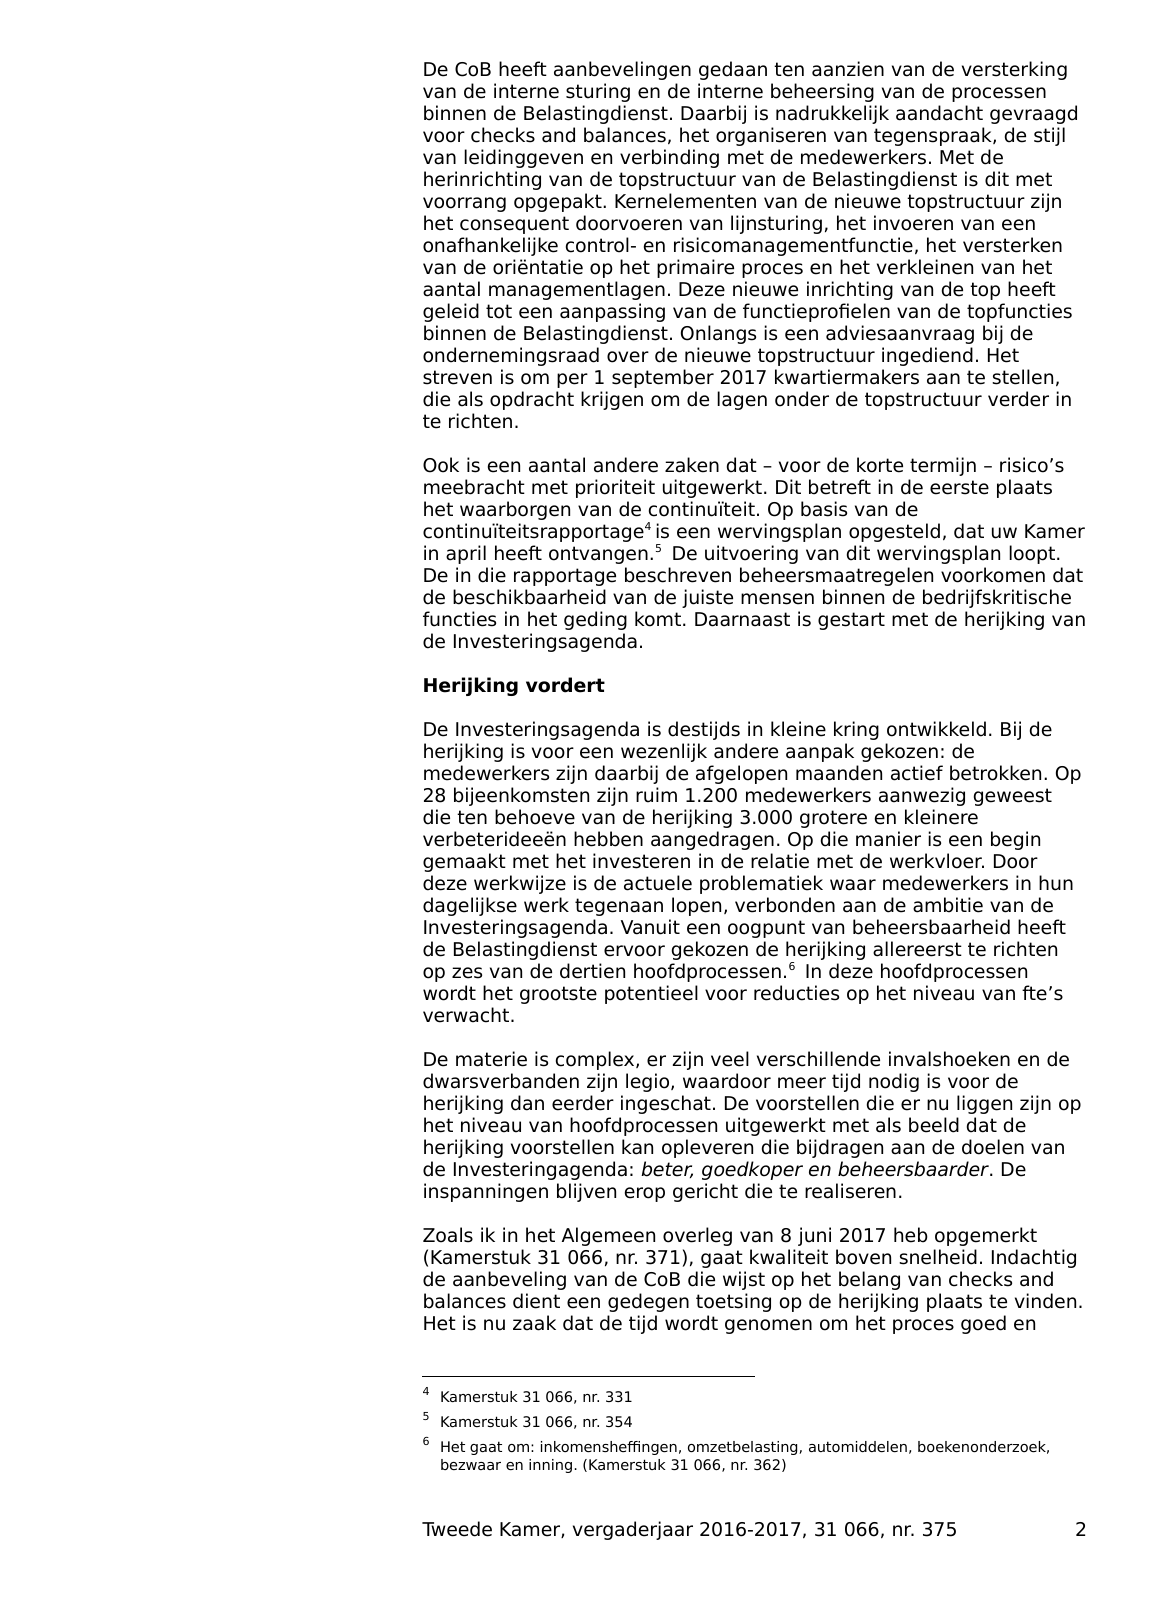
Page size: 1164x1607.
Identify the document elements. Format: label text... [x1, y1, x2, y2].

text De materie is complex, er zijn veel verschillende invalshoeken en de dwarsverbanden zijn legio, waardoor meer tijd nodig is voor de herijking dan eerder ingeschat. De voorstellen die er nu liggen zijn op het niveau van hoofdprocessen uitgewerkt met als beeld dat de herijking voorstellen kan opleveren die bijdragen aan de doelen van de Investeringagenda: beter, goedkoper en beheersbaarder. De inspanningen blijven erop gericht die te realiseren. [422, 1049, 1087, 1203]
text De Investeringsagenda is destijds in kleine kring ontwikkeld. Bij de herijking is voor een wezenlijk andere aanpak gekozen: de medewerkers zijn daarbij de afgelopen maanden actief betrokken. Op 28 bijeenkomsten zijn ruim 1.200 medewerkers aanwezig geweest die ten behoeve van de herijking 3.000 grotere en kleinere verbeterideeën hebben aangedragen. Op die manier is een begin gemaakt met het investeren in de relatie met de werkvloer. Door deze werkwijze is de actuele problematiek waar medewerkers in hun dagelijkse werk tegenaan lopen, verbonden aan de ambitie van de Investeringsagenda. Vanuit een oogpunt van beheersbaarheid heeft de Belastingdienst ervoor gekozen de herijking allereerst te richten op zes van de dertien hoofdprocessen. In deze hoofdprocessen wordt het grootste potentieel voor reducties op het niveau van fte’s verwacht. [422, 719, 1087, 1027]
text Het gaat om: inkomensheffingen, omzetbelasting, automiddelen, boekenonderzoek, bezwaar en inning. (Kamerstuk 31 066, nr. 362) [422, 1435, 1087, 1474]
text Kamerstuk 31 066, nr. 354 [422, 1410, 1087, 1432]
text Zoals ik in het Algemeen overleg van 8 juni 2017 heb opgemerkt (Kamerstuk 31 066, nr. 371), gaat kwaliteit boven snelheid. Indachtig de aanbeveling van de CoB die wijst op het belang van checks and balances dient een gedegen toetsing op de herijking plaats te vinden. Het is nu zaak dat de tijd wordt genomen om het proces goed en [422, 1225, 1087, 1335]
text Kamerstuk 31 066, nr. 331 [422, 1385, 1087, 1407]
text Ook is een aantal andere zaken dat – voor de korte termijn – risico’s meebracht met prioriteit uitgewerkt. Dit betreft in de eerste plaats het waarborgen van de continuïteit. Op basis van de continuïteitsrapportageis een wervingsplan opgesteld, dat uw Kamer in april heeft ontvangen. De uitvoering van dit wervingsplan loopt. De in die rapportage beschreven beheersmaatregelen voorkomen dat de beschikbaarheid van de juiste mensen binnen de bedrijfskritische functies in het geding komt. Daarnaast is gestart met de herijking van de Investeringsagenda. [422, 455, 1087, 653]
subtitle Herijking vordert [422, 675, 1087, 697]
text De CoB heeft aanbevelingen gedaan ten aanzien van de versterking van de interne sturing en de interne beheersing van de processen binnen de Belastingdienst. Daarbij is nadrukkelijk aandacht gevraagd voor checks and balances, het organiseren van tegenspraak, de stijl van leidinggeven en verbinding met de medewerkers. Met de herinrichting van de topstructuur van de Belastingdienst is dit met voorrang opgepakt. Kernelementen van de nieuwe topstructuur zijn het consequent doorvoeren van lijnsturing, het invoeren van een onafhankelijke control- en risicomanagementfunctie, het versterken van de oriëntatie op het primaire proces en het verkleinen van het aantal managementlagen. Deze nieuwe inrichting van de top heeft geleid tot een aanpassing van de functieprofielen van de topfuncties binnen de Belastingdienst. Onlangs is een adviesaanvraag bij de ondernemingsraad over de nieuwe topstructuur ingediend. Het streven is om per 1 september 2017 kwartiermakers aan te stellen, die als opdracht krijgen om de lagen onder de topstructuur verder in te richten. [422, 59, 1087, 433]
